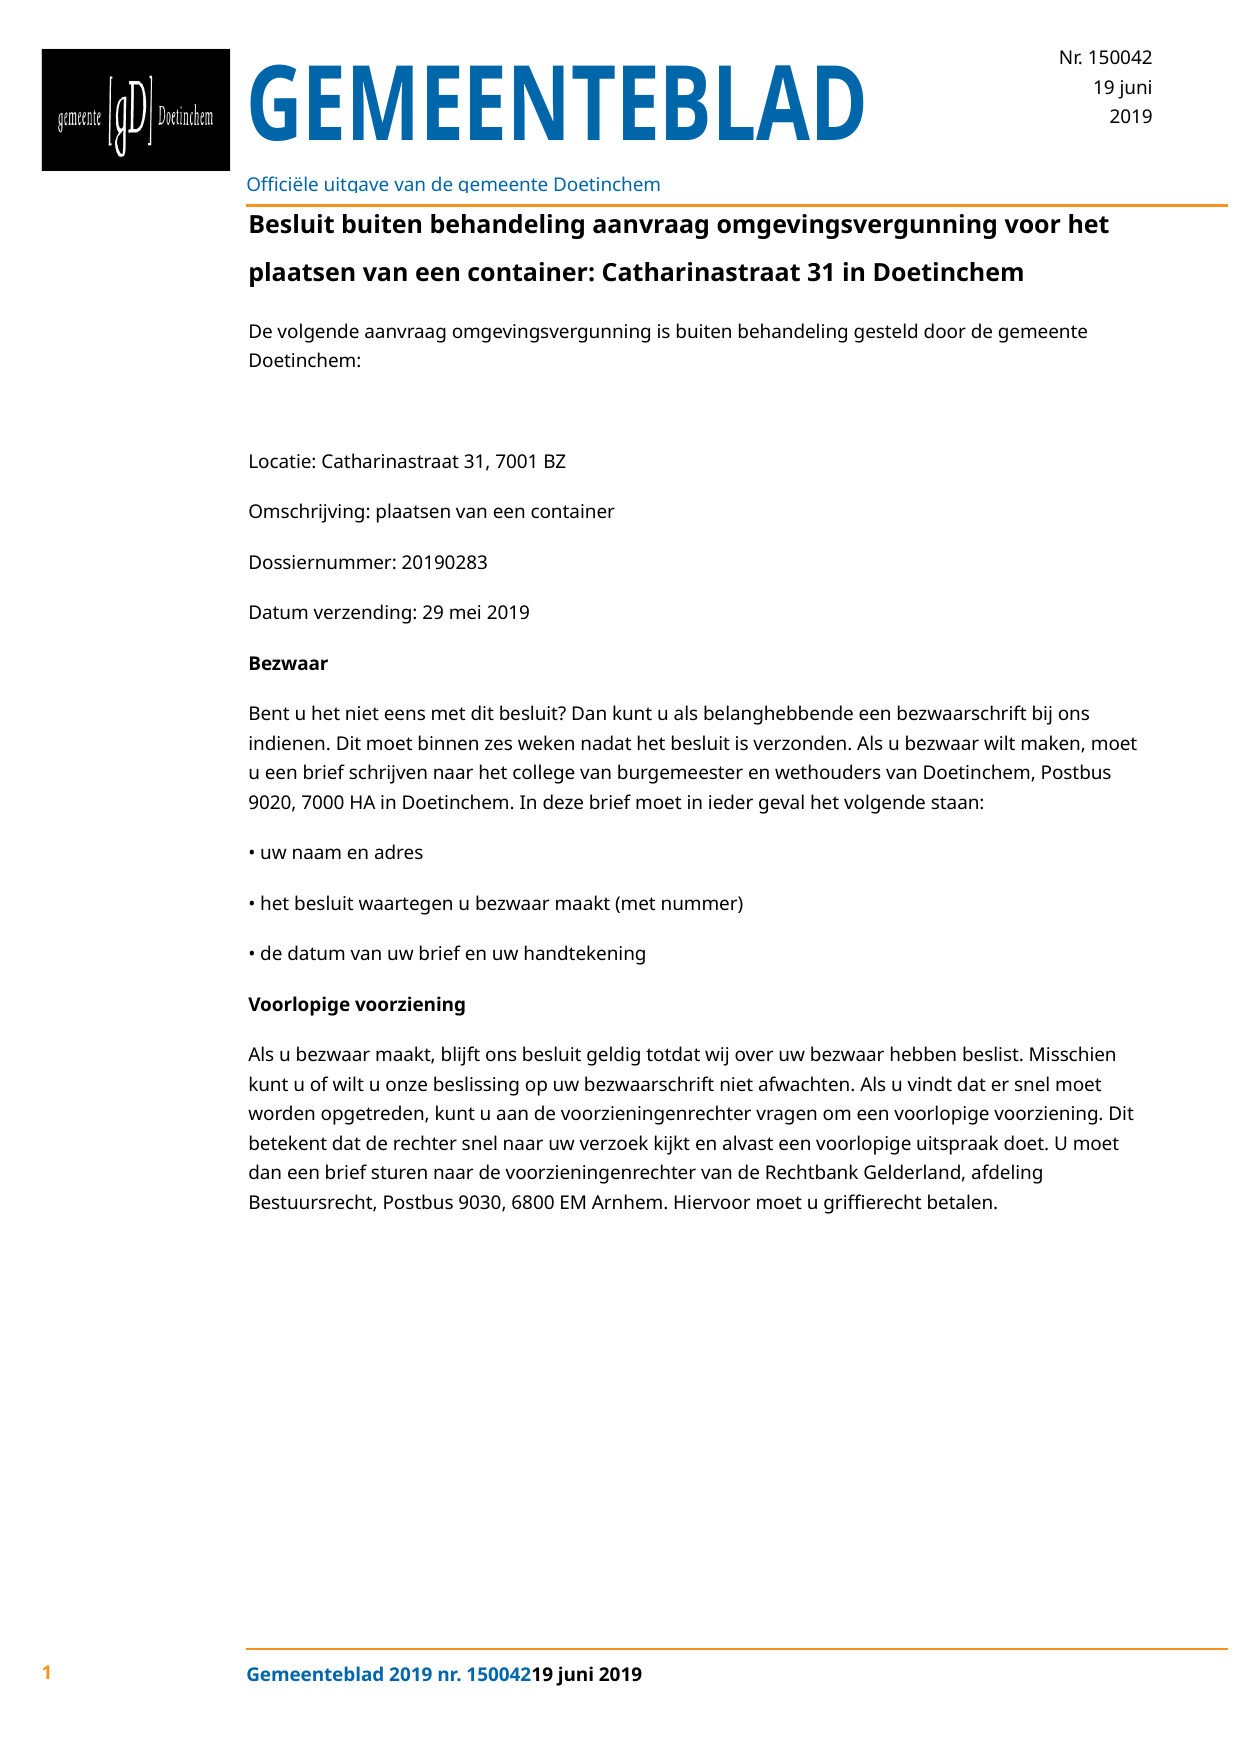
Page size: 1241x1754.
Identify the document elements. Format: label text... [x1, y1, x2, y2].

text Bent u het niet eens met dit besluit? Dan kunt u als belanghebbende een bezwaarschrift bij ons indienen. Dit moet binnen zes weken nadat het besluit is verzonden. Als u bezwaar wilt maken, moet u een brief schrijven naar het college van burgemeester en wethouders van Doetinchem, Postbus 9020, 7000 HA in Doetinchem. In deze brief moet in ieder geval het volgende staan: [248, 700, 1152, 815]
text • de datum van uw brief en uw handtekening [248, 940, 1152, 966]
picture [41, 47, 231, 172]
text Besluit buiten behandeling aanvraag omgevingsvergunning voor het plaatsen van een container: Catharinastraat 31 in Doetinchem [248, 207, 1152, 288]
text Als u bezwaar maakt, blijft ons besluit geldig totdat wij over uw bezwaar hebben beslist. Misschien kunt u of wilt u onze beslissing op uw bezwaarschrift niet afwachten. Als u vindt dat er snel moet worden opgetreden, kunt u aan de voorzieningenrechter vragen om een voorlopige voorziening. Dit betekent dat de rechter snel naar uw verzoek kijkt en alvast een voorlopige uitspraak doet. U moet dan een brief sturen naar de voorzieningenrechter van de Rechtbank Gelderland, afdeling Bestuursrecht, Postbus 9030, 6800 EM Arnhem. Hiervoor moet u griffierecht betalen. [248, 1041, 1152, 1215]
text • het besluit waartegen u bezwaar maakt (met nummer) [248, 890, 1152, 916]
text Voorlopige voorziening [248, 991, 1152, 1017]
text De volgende aanvraag omgevingsvergunning is buiten behandeling gesteld door de gemeente Doetinchem: [248, 318, 1152, 373]
text • uw naam en adres [248, 839, 1152, 865]
text Omschrijving: plaatsen van een container [248, 499, 1152, 524]
text Datum verzending: 29 mei 2019 [248, 599, 1152, 625]
text Bezwaar [248, 650, 1152, 676]
text Locatie: Catharinastraat 31, 7001 BZ [248, 448, 1152, 474]
text Dossiernummer: 20190283 [248, 549, 1152, 575]
